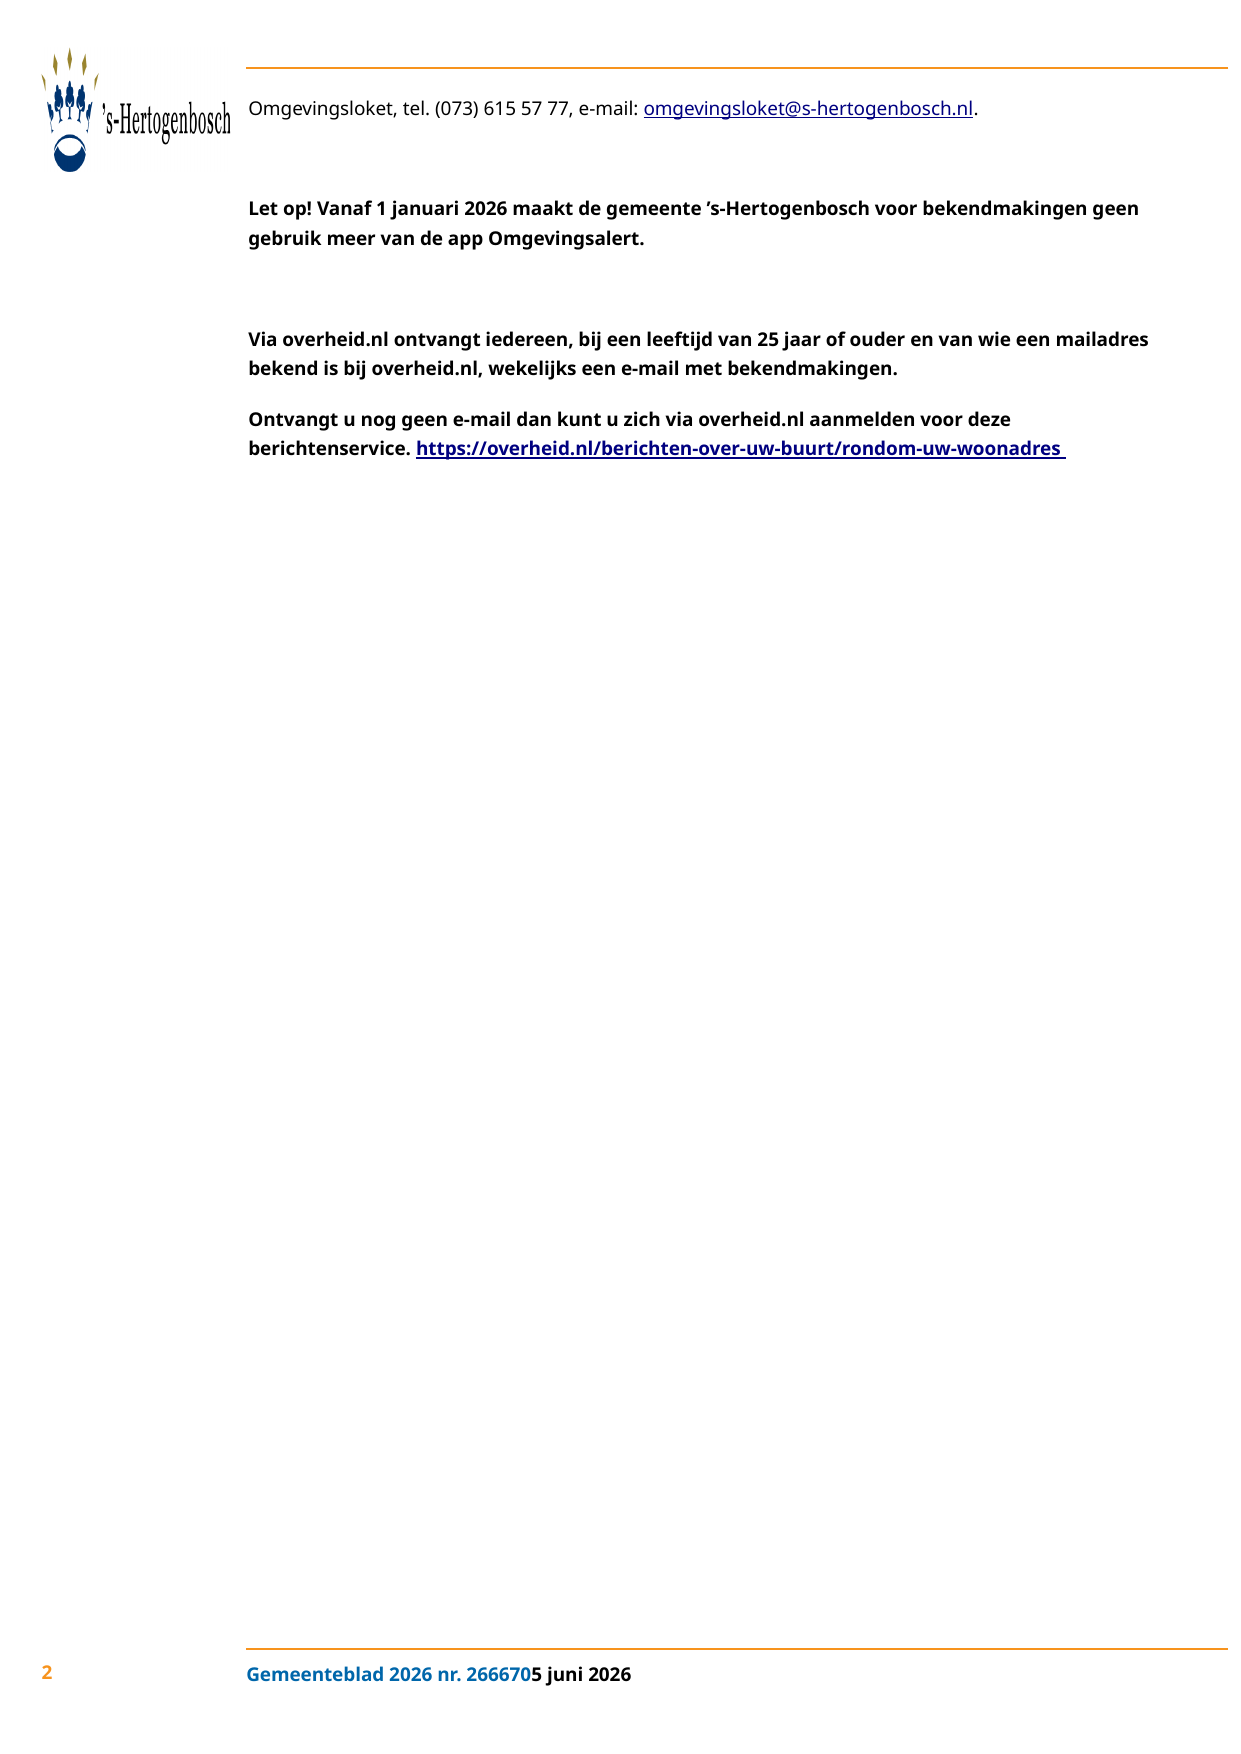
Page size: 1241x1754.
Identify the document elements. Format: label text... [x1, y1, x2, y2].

picture [41, 47, 231, 172]
text Let op! Vanaf 1 januari 2026 maakt de gemeente ’s-Hertogenbosch voor bekendmakingen geen gebruik meer van de app Omgevingsalert. [248, 196, 1152, 251]
text Omgevingsloket, tel. (073) 615 57 77, e-mail: omgevingsloket@s-hertogenbosch.nl. [248, 95, 1152, 121]
text Via overheid.nl ontvangt iedereen, bij een leeftijd van 25 jaar of ouder en van wie een mailadres bekend is bij overheid.nl, wekelijks een e-mail met bekendmakingen. [248, 326, 1152, 381]
text Ontvangt u nog geen e-mail dan kunt u zich via overheid.nl aanmelden voor deze berichtenservice. https://overheid.nl/berichten-over-uw-buurt/rondom-uw-woonadres [248, 406, 1152, 461]
